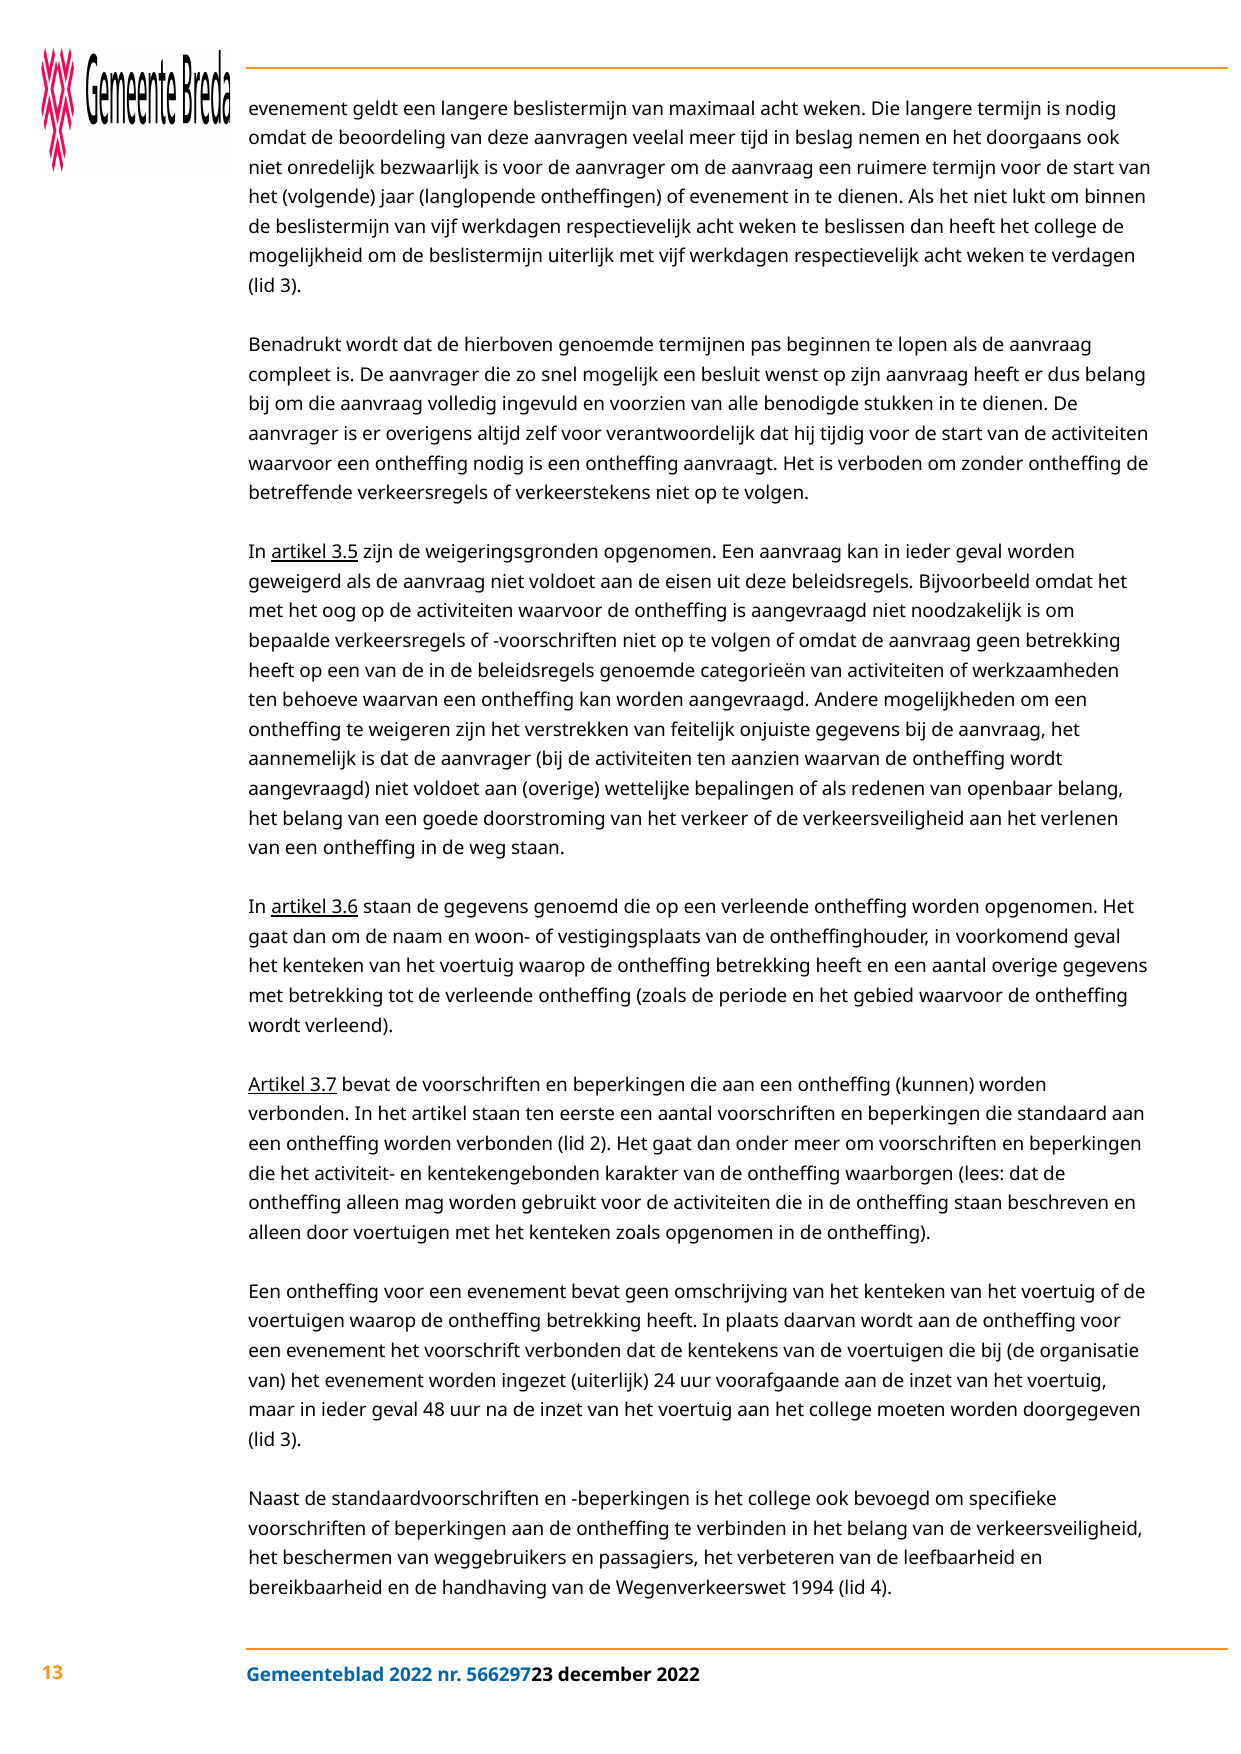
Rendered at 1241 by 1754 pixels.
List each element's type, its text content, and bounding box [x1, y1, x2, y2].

text evenement geldt een langere beslistermijn van maximaal acht weken. Die langere termijn is nodig omdat de beoordeling van deze aanvragen veelal meer tijd in beslag nemen en het doorgaans ook niet onredelijk bezwaarlijk is voor de aanvrager om de aanvraag een ruimere termijn voor de start van het (volgende) jaar (langlopende ontheffingen) of evenement in te dienen. Als het niet lukt om binnen de beslistermijn van vijf werkdagen respectievelijk acht weken te beslissen dan heeft het college de mogelijkheid om de beslistermijn uiterlijk met vijf werkdagen respectievelijk acht weken te verdagen (lid 3). [248, 95, 1152, 298]
text Een ontheffing voor een evenement bevat geen omschrijving van het kenteken van het voertuig of de voertuigen waarop de ontheffing betrekking heeft. In plaats daarvan wordt aan de ontheffing voor een evenement het voorschrift verbonden dat de kentekens van de voertuigen die bij (de organisatie van) het evenement worden ingezet (uiterlijk) 24 uur voorafgaande aan de inzet van het voertuig, maar in ieder geval 48 uur na de inzet van het voertuig aan het college moeten worden doorgegeven (lid 3). [248, 1278, 1152, 1452]
text Naast de standaardvoorschriften en -beperkingen is het college ook bevoegd om specifieke voorschriften of beperkingen aan de ontheffing te verbinden in het belang van de verkeersveiligheid, het beschermen van weggebruikers en passagiers, het verbeteren van de leefbaarheid en bereikbaarheid en de handhaving van de Wegenverkeerswet 1994 (lid 4). [248, 1485, 1152, 1600]
text In artikel 3.6 staan de gegevens genoemd die op een verleende ontheffing worden opgenomen. Het gaat dan om de naam en woon- of vestigingsplaats van de ontheffinghouder, in voorkomend geval het kenteken van het voertuig waarop de ontheffing betrekking heeft en een aantal overige gegevens met betrekking tot de verleende ontheffing (zoals de periode en het gebied waarvoor de ontheffing wordt verleend). [248, 893, 1152, 1038]
picture [41, 47, 231, 172]
text Benadrukt wordt dat de hierboven genoemde termijnen pas beginnen te lopen als de aanvraag compleet is. De aanvrager die zo snel mogelijk een besluit wenst op zijn aanvraag heeft er dus belang bij om die aanvraag volledig ingevuld en voorzien van alle benodigde stukken in te dienen. De aanvrager is er overigens altijd zelf voor verantwoordelijk dat hij tijdig voor de start van de activiteiten waarvoor een ontheffing nodig is een ontheffing aanvraagt. Het is verboden om zonder ontheffing de betreffende verkeersregels of verkeerstekens niet op te volgen. [248, 331, 1152, 505]
text Artikel 3.7 bevat de voorschriften en beperkingen die aan een ontheffing (kunnen) worden verbonden. In het artikel staan ten eerste een aantal voorschriften en beperkingen die standaard aan een ontheffing worden verbonden (lid 2). Het gaat dan onder meer om voorschriften en beperkingen die het activiteit- en kentekengebonden karakter van de ontheffing waarborgen (lees: dat de ontheffing alleen mag worden gebruikt voor de activiteiten die in de ontheffing staan beschreven en alleen door voertuigen met het kenteken zoals opgenomen in de ontheffing). [248, 1071, 1152, 1245]
text In artikel 3.5 zijn de weigeringsgronden opgenomen. Een aanvraag kan in ieder geval worden geweigerd als de aanvraag niet voldoet aan de eisen uit deze beleidsregels. Bijvoorbeeld omdat het met het oog op de activiteiten waarvoor de ontheffing is aangevraagd niet noodzakelijk is om bepaalde verkeersregels of -voorschriften niet op te volgen of omdat de aanvraag geen betrekking heeft op een van de in de beleidsregels genoemde categorieën van activiteiten of werkzaamheden ten behoeve waarvan een ontheffing kan worden aangevraagd. Andere mogelijkheden om een ontheffing te weigeren zijn het verstrekken van feitelijk onjuiste gegevens bij de aanvraag, het aannemelijk is dat de aanvrager (bij de activiteiten ten aanzien waarvan de ontheffing wordt aangevraagd) niet voldoet aan (overige) wettelijke bepalingen of als redenen van openbaar belang, het belang van een goede doorstroming van het verkeer of de verkeersveiligheid aan het verlenen van een ontheffing in de weg staan. [248, 538, 1152, 860]
